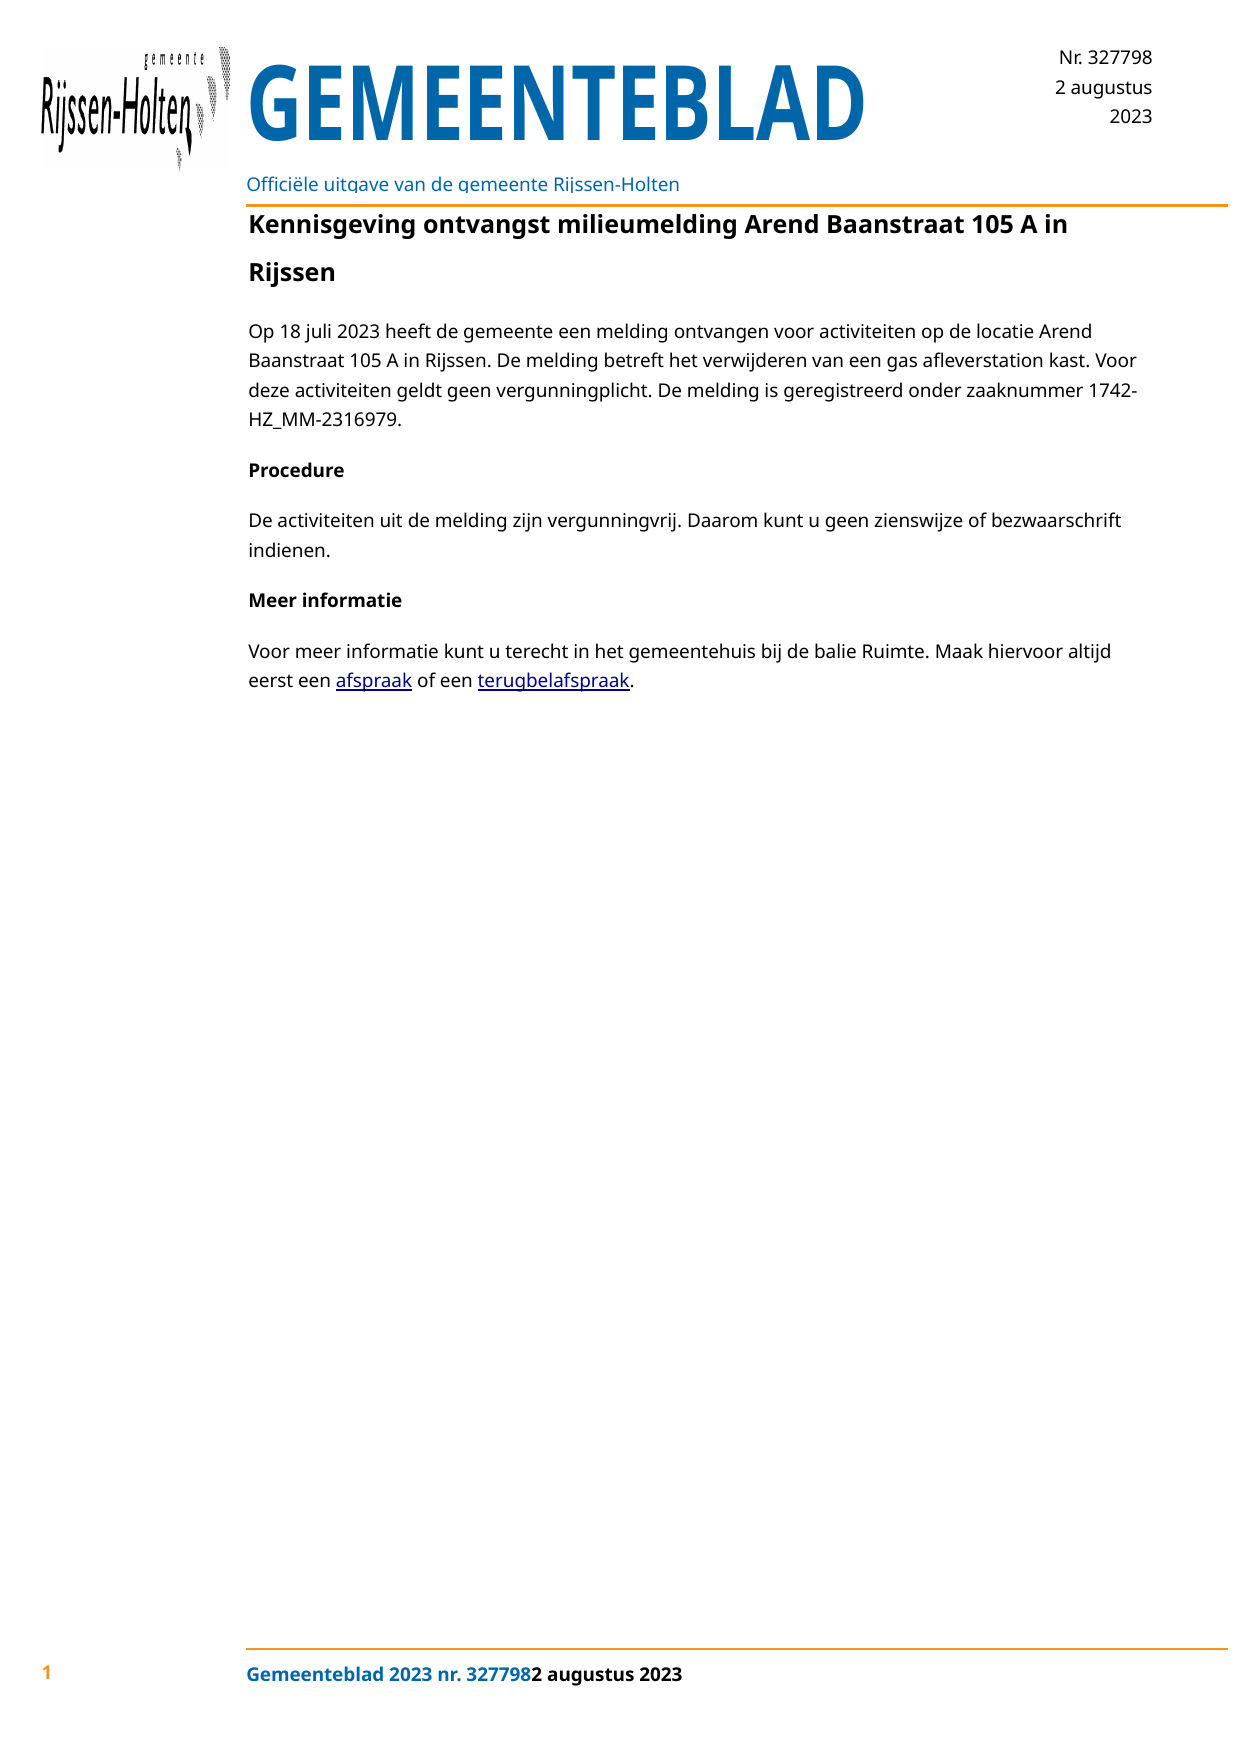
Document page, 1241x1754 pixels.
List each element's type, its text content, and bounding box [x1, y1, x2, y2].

text Voor meer informatie kunt u terecht in het gemeentehuis bij de balie Ruimte. Maak hiervoor altijd eerst een afspraak of een terugbelafspraak. [248, 638, 1152, 693]
text Op 18 juli 2023 heeft de gemeente een melding ontvangen voor activiteiten op de locatie Arend Baanstraat 105 A in Rijssen. De melding betreft het verwijderen van een gas afleverstation kast. Voor deze activiteiten geldt geen vergunningplicht. De melding is geregistreerd onder zaaknummer 1742-HZ_MM-2316979. [248, 318, 1152, 432]
text Procedure [248, 457, 1152, 483]
text Kennisgeving ontvangst milieumelding Arend Baanstraat 105 A in Rijssen [248, 207, 1152, 288]
text De activiteiten uit de melding zijn vergunningvrij. Daarom kunt u geen zienswijze of bezwaarschrift indienen. [248, 507, 1152, 563]
text Meer informatie [248, 587, 1152, 613]
picture [41, 47, 231, 172]
